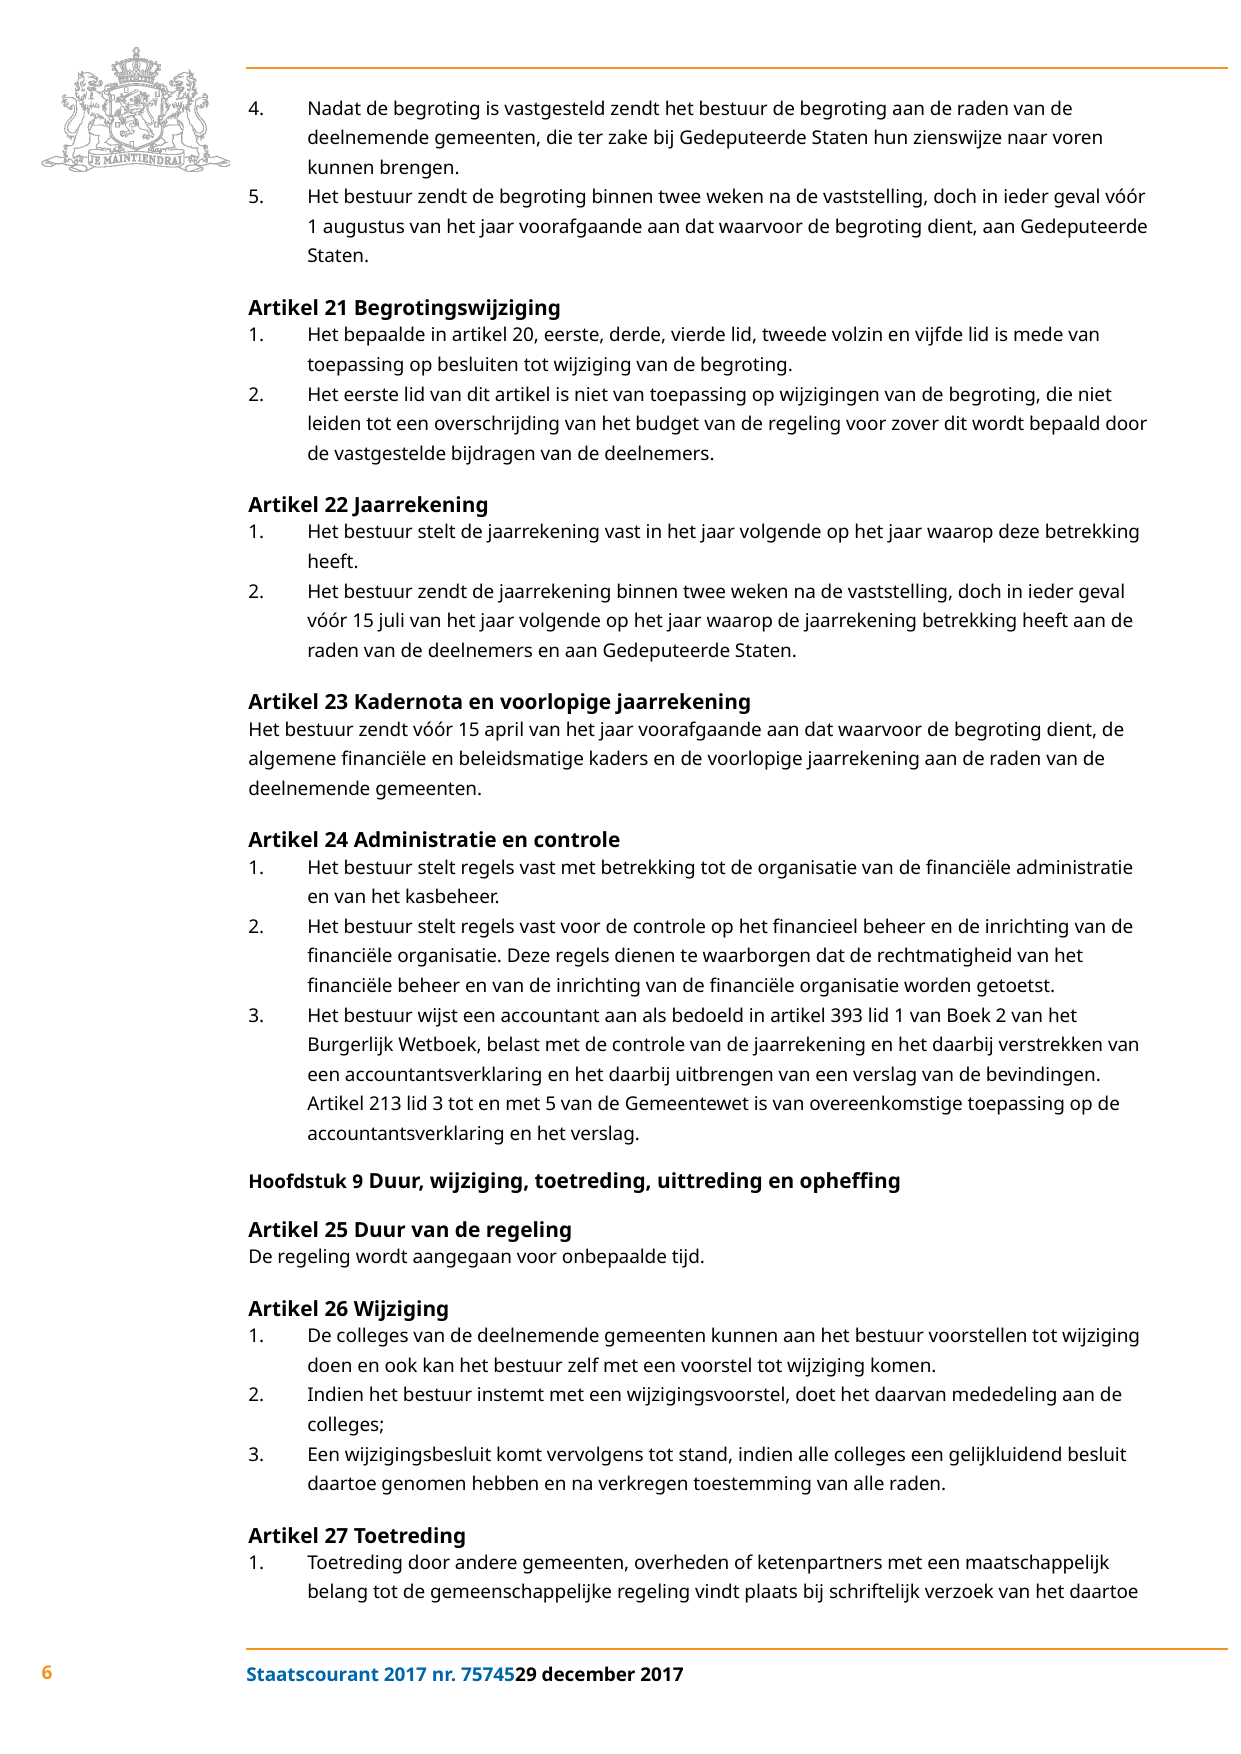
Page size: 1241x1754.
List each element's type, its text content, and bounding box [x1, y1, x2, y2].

list Indien het bestuur instemt met een wijzigingsvoorstel, doet het daarvan mededeling aan de colleges; [248, 1382, 1152, 1437]
text Artikel 21 Begrotingswijziging [248, 293, 1152, 322]
list Het bepaalde in artikel 20, eerste, derde, vierde lid, tweede volzin en vijfde lid is mede van toepassing op besluiten tot wijziging van de begroting. [248, 322, 1152, 377]
text Het bestuur zendt vóór 15 april van het jaar voorafgaande aan dat waarvoor de begroting dient, de algemene financiële en beleidsmatige kaders en de voorlopige jaarrekening aan de raden van de deelnemende gemeenten. [248, 716, 1152, 801]
list Het bestuur wijst een accountant aan als bedoeld in artikel 393 lid 1 van Boek 2 van het Burgerlijk Wetboek, belast met de controle van de jaarrekening en het daarbij verstrekken van een accountantsverklaring en het daarbij uitbrengen van een verslag van de bevindingen. Artikel 213 lid 3 tot en met 5 van de Gemeentewet is van overeenkomstige toepassing op de accountantsverklaring en het verslag. [248, 1002, 1152, 1146]
list De colleges van de deelnemende gemeenten kunnen aan het bestuur voorstellen tot wijziging doen en ook kan het bestuur zelf met een voorstel tot wijziging komen. [248, 1322, 1152, 1378]
list Het bestuur zendt de jaarrekening binnen twee weken na de vaststelling, doch in ieder geval vóór 15 juli van het jaar volgende op het jaar waarop de jaarrekening betrekking heeft aan de raden van de deelnemers en aan Gedeputeerde Staten. [248, 578, 1152, 663]
text De regeling wordt aangegaan voor onbepaalde tijd. [248, 1243, 1152, 1269]
list Toetreding door andere gemeenten, overheden of ketenpartners met een maatschappelijk belang tot de gemeenschappelijke regeling vindt plaats bij schriftelijk verzoek van het daartoe [248, 1549, 1152, 1604]
text Artikel 24 Administratie en controle [248, 826, 1152, 854]
text Artikel 22 Jaarrekening [248, 490, 1152, 519]
list Het eerste lid van dit artikel is niet van toepassing op wijzigingen van de begroting, die niet leiden tot een overschrijding van het budget van de regeling voor zover dit wordt bepaald door de vastgestelde bijdragen van de deelnemers. [248, 381, 1152, 466]
text Artikel 23 Kadernota en voorlopige jaarrekening [248, 687, 1152, 716]
text Hoofdstuk 9 Duur, wijziging, toetreding, uittreding en opheffing [248, 1166, 1152, 1194]
list Het bestuur stelt de jaarrekening vast in het jaar volgende op het jaar waarop deze betrekking heeft. [248, 519, 1152, 574]
list Het bestuur zendt de begroting binnen twee weken na de vaststelling, doch in ieder geval vóór 1 augustus van het jaar voorafgaande aan dat waarvoor de begroting dient, aan Gedeputeerde Staten. [248, 183, 1152, 268]
text Artikel 25 Duur van de regeling [248, 1215, 1152, 1243]
list Een wijzigingsbesluit komt vervolgens tot stand, indien alle colleges een gelijkluidend besluit daartoe genomen hebben en na verkregen toestemming van alle raden. [248, 1441, 1152, 1496]
text Artikel 27 Toetreding [248, 1521, 1152, 1549]
list Het bestuur stelt regels vast voor de controle op het financieel beheer en de inrichting van de financiële organisatie. Deze regels dienen te waarborgen dat de rechtmatigheid van het financiële beheer en van de inrichting van de financiële organisatie worden getoetst. [248, 913, 1152, 998]
picture [41, 47, 231, 172]
list Het bestuur stelt regels vast met betrekking tot de organisatie van de financiële administratie en van het kasbeheer. [248, 854, 1152, 909]
text Artikel 26 Wijziging [248, 1294, 1152, 1322]
list Nadat de begroting is vastgesteld zendt het bestuur de begroting aan de raden van de deelnemende gemeenten, die ter zake bij Gedeputeerde Staten hun zienswijze naar voren kunnen brengen. [248, 95, 1152, 180]
